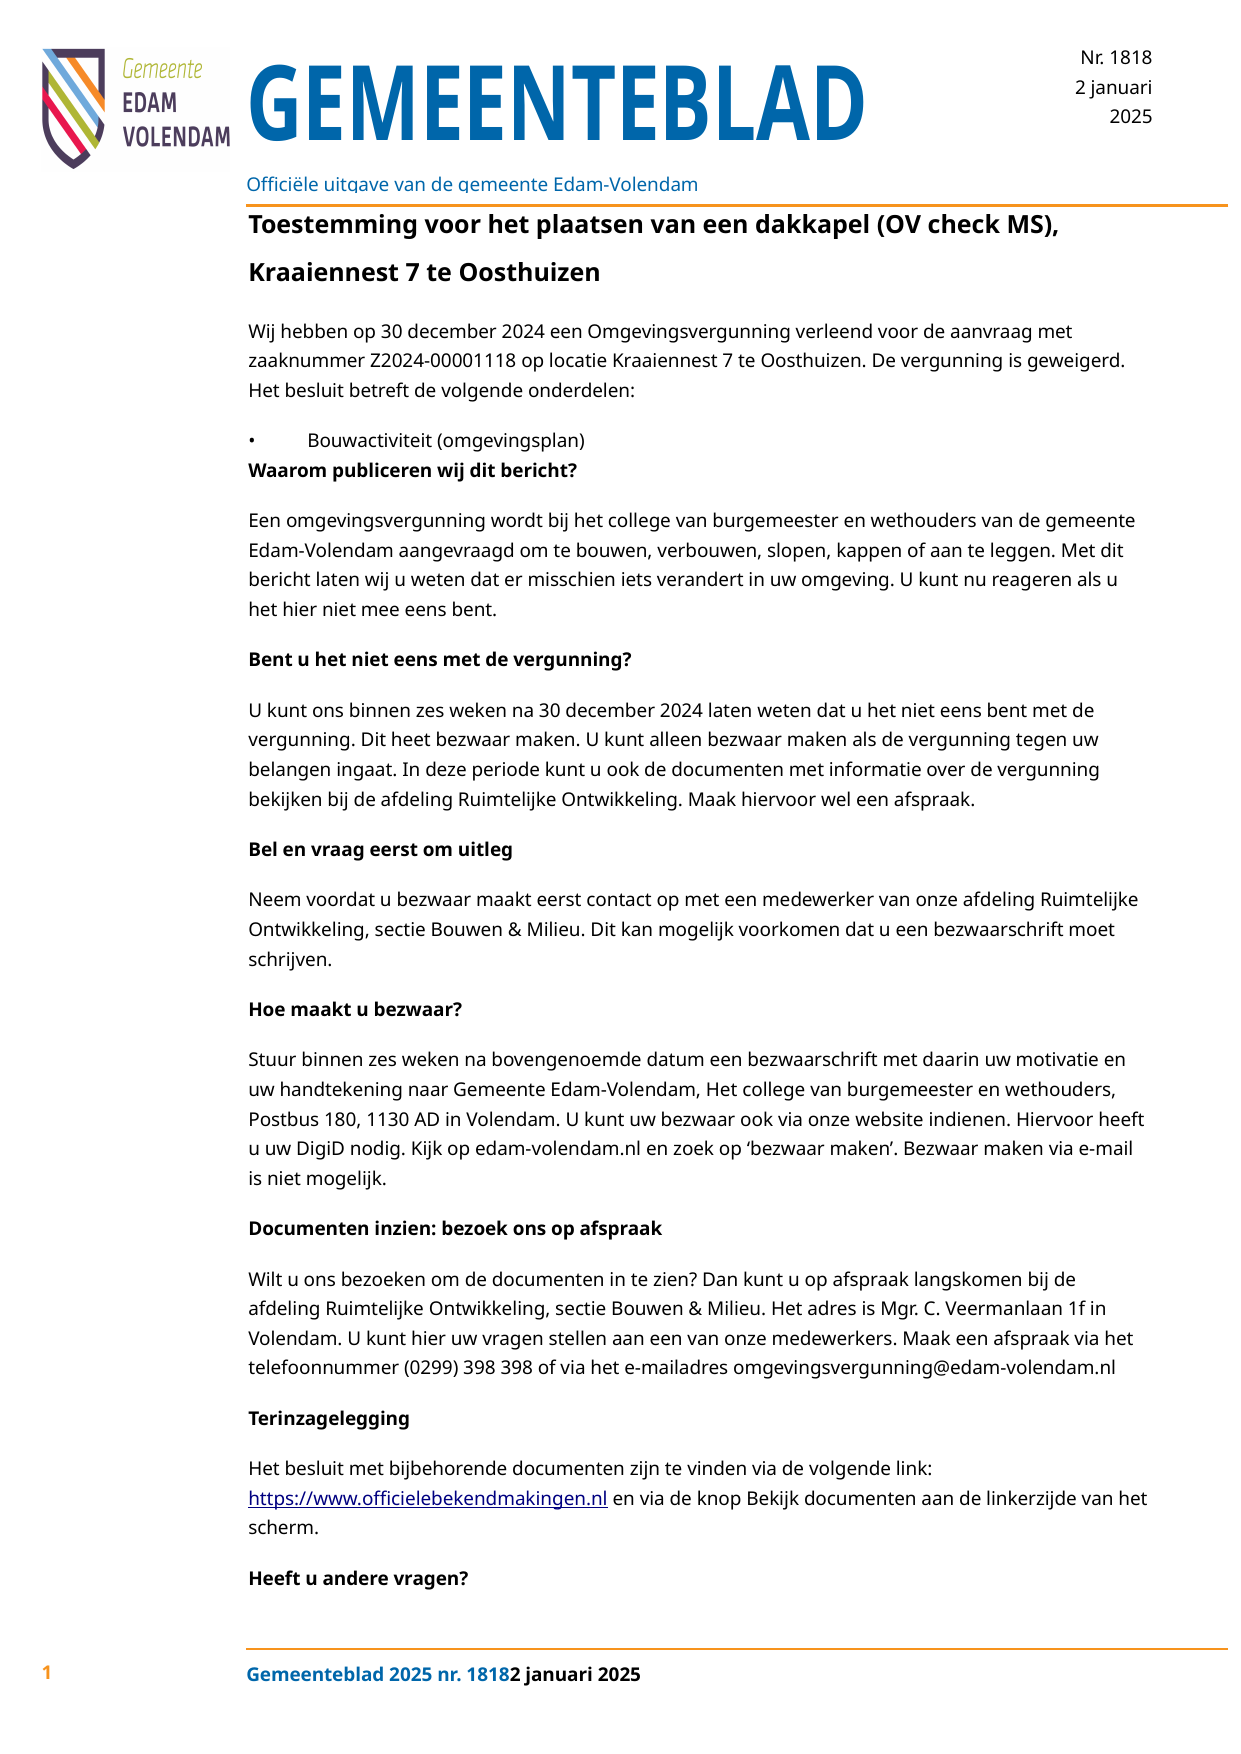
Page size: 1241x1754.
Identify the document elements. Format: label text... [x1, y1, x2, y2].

text Heeft u andere vragen? [248, 1565, 1152, 1591]
text Stuur binnen zes weken na bovengenoemde datum een bezwaarschrift met daarin uw motivatie en uw handtekening naar Gemeente Edam-Volendam, Het college van burgemeester en wethouders, Postbus 180, 1130 AD in Volendam. U kunt uw bezwaar ook via onze website indienen. Hiervoor heeft u uw DigiD nodig. Kijk op edam-volendam.nl en zoek op ‘bezwaar maken’. Bezwaar maken via e-mail is niet mogelijk. [248, 1047, 1152, 1191]
text Waarom publiceren wij dit bericht? [248, 457, 1152, 483]
text Het besluit met bijbehorende documenten zijn te vinden via de volgende link: https://www.officielebekendmakingen.nl en via de knop Bekijk documenten aan de linkerzijde van het scherm. [248, 1455, 1152, 1540]
text U kunt ons binnen zes weken na 30 december 2024 laten weten dat u het niet eens bent met de vergunning. Dit heet bezwaar maken. U kunt alleen bezwaar maken als de vergunning tegen uw belangen ingaat. In deze periode kunt u ook de documenten met informatie over de vergunning bekijken bij de afdeling Ruimtelijke Ontwikkeling. Maak hiervoor wel een afspraak. [248, 697, 1152, 812]
text Hoe maakt u bezwaar? [248, 996, 1152, 1022]
text Toestemming voor het plaatsen van een dakkapel (OV check MS), Kraaiennest 7 te Oosthuizen [248, 207, 1152, 288]
text Documenten inzien: bezoek ons op afspraak [248, 1215, 1152, 1241]
text Bel en vraag eerst om uitleg [248, 836, 1152, 862]
text Bent u het niet eens met de vergunning? [248, 647, 1152, 672]
text Een omgevingsvergunning wordt bij het college van burgemeester en wethouders van de gemeente Edam-Volendam aangevraagd om te bouwen, verbouwen, slopen, kappen of aan te leggen. Met dit bericht laten wij u weten dat er misschien iets verandert in uw omgeving. U kunt nu reageren als u het hier niet mee eens bent. [248, 507, 1152, 622]
text Wilt u ons bezoeken om de documenten in te zien? Dan kunt u op afspraak langskomen bij de afdeling Ruimtelijke Ontwikkeling, sectie Bouwen & Milieu. Het adres is Mgr. C. Veermanlaan 1f in Volendam. U kunt hier uw vragen stellen aan een van onze medewerkers. Maak een afspraak via het telefoonnummer (0299) 398 398 of via het e-mailadres omgevingsvergunning@edam-volendam.nl [248, 1266, 1152, 1380]
list Bouwactiviteit (omgevingsplan) [248, 427, 1152, 453]
text Terinzagelegging [248, 1405, 1152, 1431]
text Wij hebben op 30 december 2024 een Omgevingsvergunning verleend voor de aanvraag met zaaknummer Z2024-00001118 op locatie Kraaiennest 7 te Oosthuizen. De vergunning is geweigerd. Het besluit betreft de volgende onderdelen: [248, 318, 1152, 403]
picture [41, 47, 231, 172]
text Neem voordat u bezwaar maakt eerst contact op met een medewerker van onze afdeling Ruimtelijke Ontwikkeling, sectie Bouwen & Milieu. Dit kan mogelijk voorkomen dat u een bezwaarschrift moet schrijven. [248, 887, 1152, 972]
